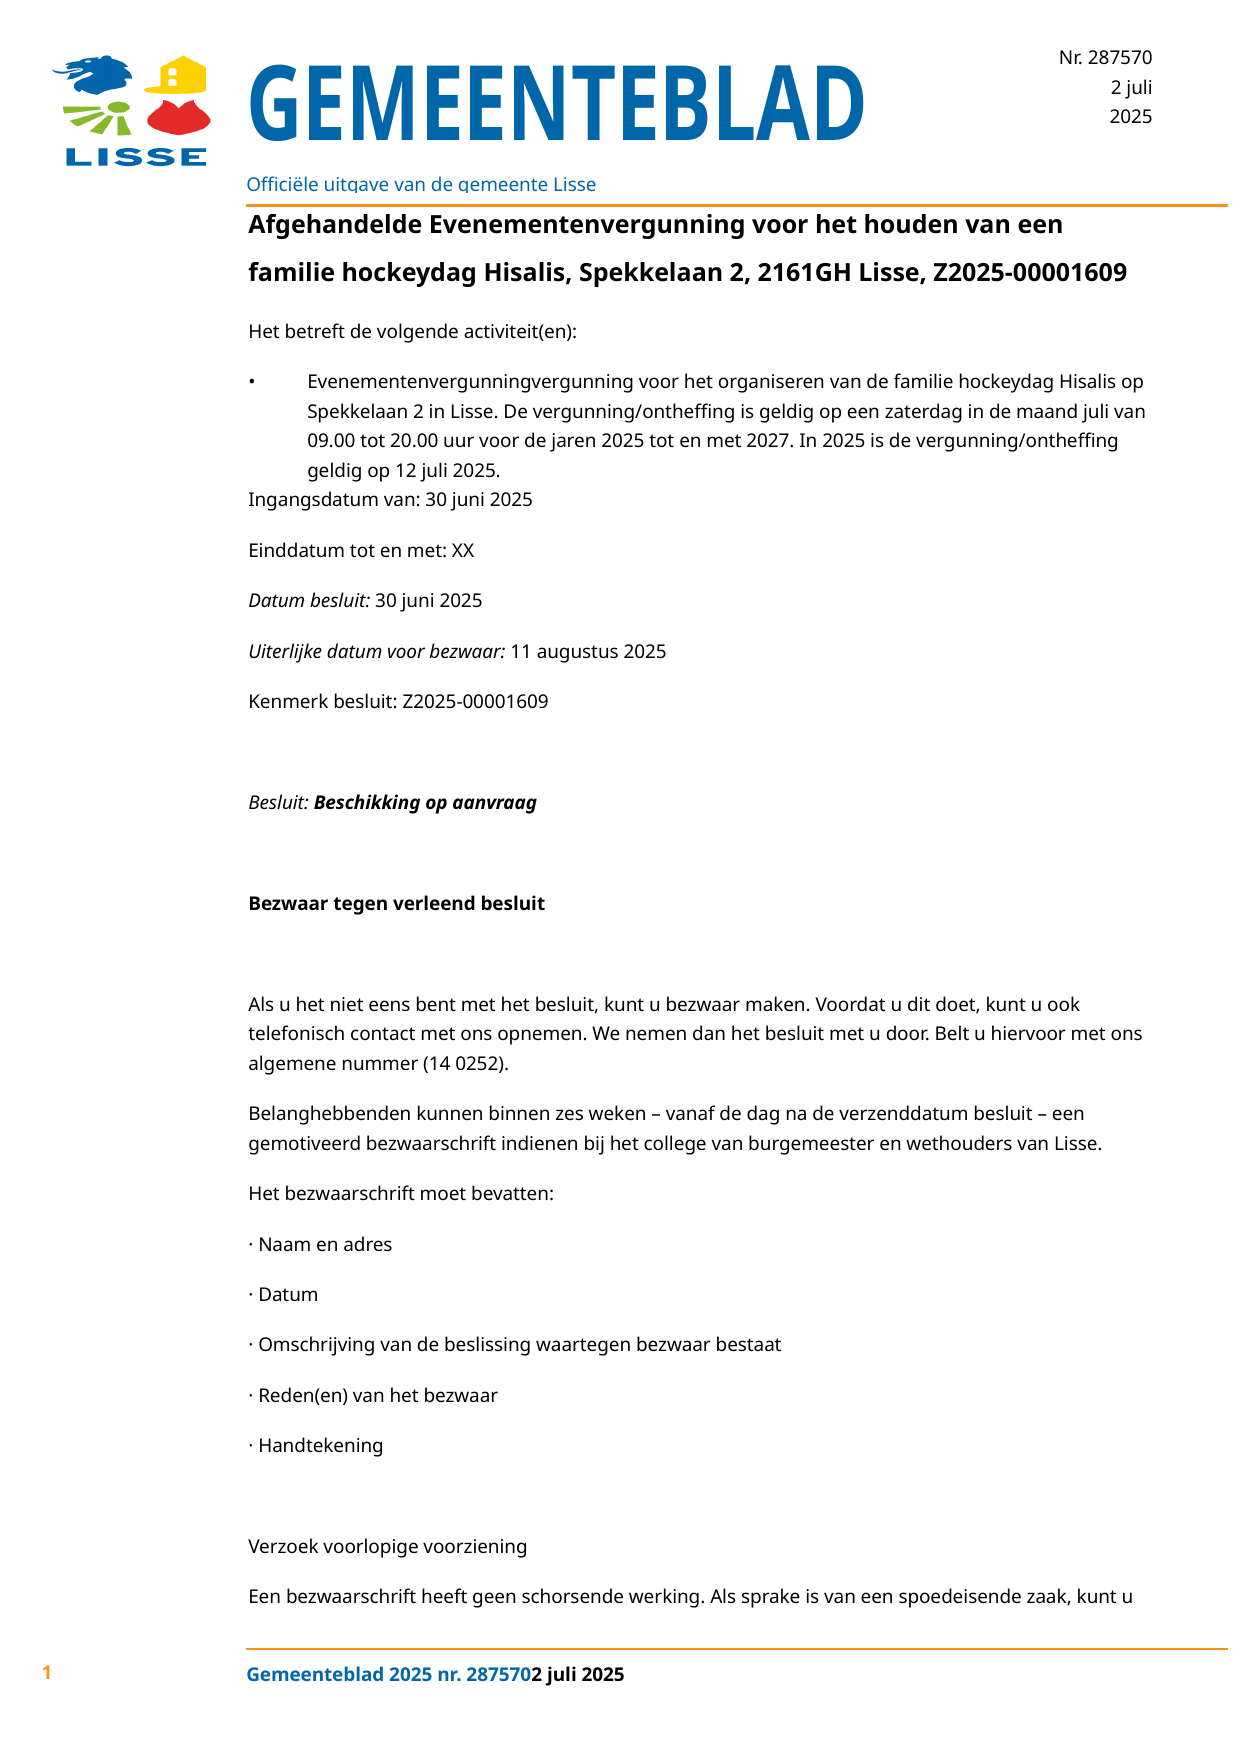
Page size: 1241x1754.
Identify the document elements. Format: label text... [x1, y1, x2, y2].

text Einddatum tot en met: XX [248, 537, 1152, 563]
text · Naam en adres [248, 1231, 1152, 1257]
text Kenmerk besluit: Z2025-00001609 [248, 688, 1152, 714]
list Evenementenvergunningvergunning voor het organiseren van de familie hockeydag Hisalis op Spekkelaan 2 in Lisse. De vergunning/ontheffing is geldig op een zaterdag in de maand juli van 09.00 tot 20.00 uur voor de jaren 2025 tot en met 2027. In 2025 is de vergunning/ontheffing geldig op 12 juli 2025. [248, 368, 1152, 483]
text Datum besluit: 30 juni 2025 [248, 587, 1152, 613]
text · Omschrijving van de beslissing waartegen bezwaar bestaat [248, 1332, 1152, 1357]
text · Reden(en) van het bezwaar [248, 1382, 1152, 1408]
text Een bezwaarschrift heeft geen schorsende werking. Als sprake is van een spoedeisende zaak, kunt u [248, 1584, 1152, 1609]
text Het betreft de volgende activiteit(en): [248, 318, 1152, 344]
text Het bezwaarschrift moet bevatten: [248, 1180, 1152, 1206]
text · Datum [248, 1281, 1152, 1307]
text Uiterlijke datum voor bezwaar: 11 augustus 2025 [248, 638, 1152, 664]
text Bezwaar tegen verleend besluit [248, 890, 1152, 916]
text Ingangsdatum van: 30 juni 2025 [248, 487, 1152, 512]
text Verzoek voorlopige voorziening [248, 1533, 1152, 1559]
text · Handtekening [248, 1432, 1152, 1458]
text Afgehandelde Evenementenvergunning voor het houden van een familie hockeydag Hisalis, Spekkelaan 2, 2161GH Lisse, Z2025-00001609 [248, 207, 1152, 288]
text Als u het niet eens bent met het besluit, kunt u bezwaar maken. Voordat u dit doet, kunt u ook telefonisch contact met ons opnemen. We nemen dan het besluit met u door. Belt u hiervoor met ons algemene nummer (14 0252). [248, 991, 1152, 1076]
text Belanghebbenden kunnen binnen zes weken – vanaf de dag na de verzenddatum besluit – een gemotiveerd bezwaarschrift indienen bij het college van burgemeester en wethouders van Lisse. [248, 1100, 1152, 1156]
picture [41, 47, 231, 172]
text Besluit: Beschikking op aanvraag [248, 789, 1152, 815]
